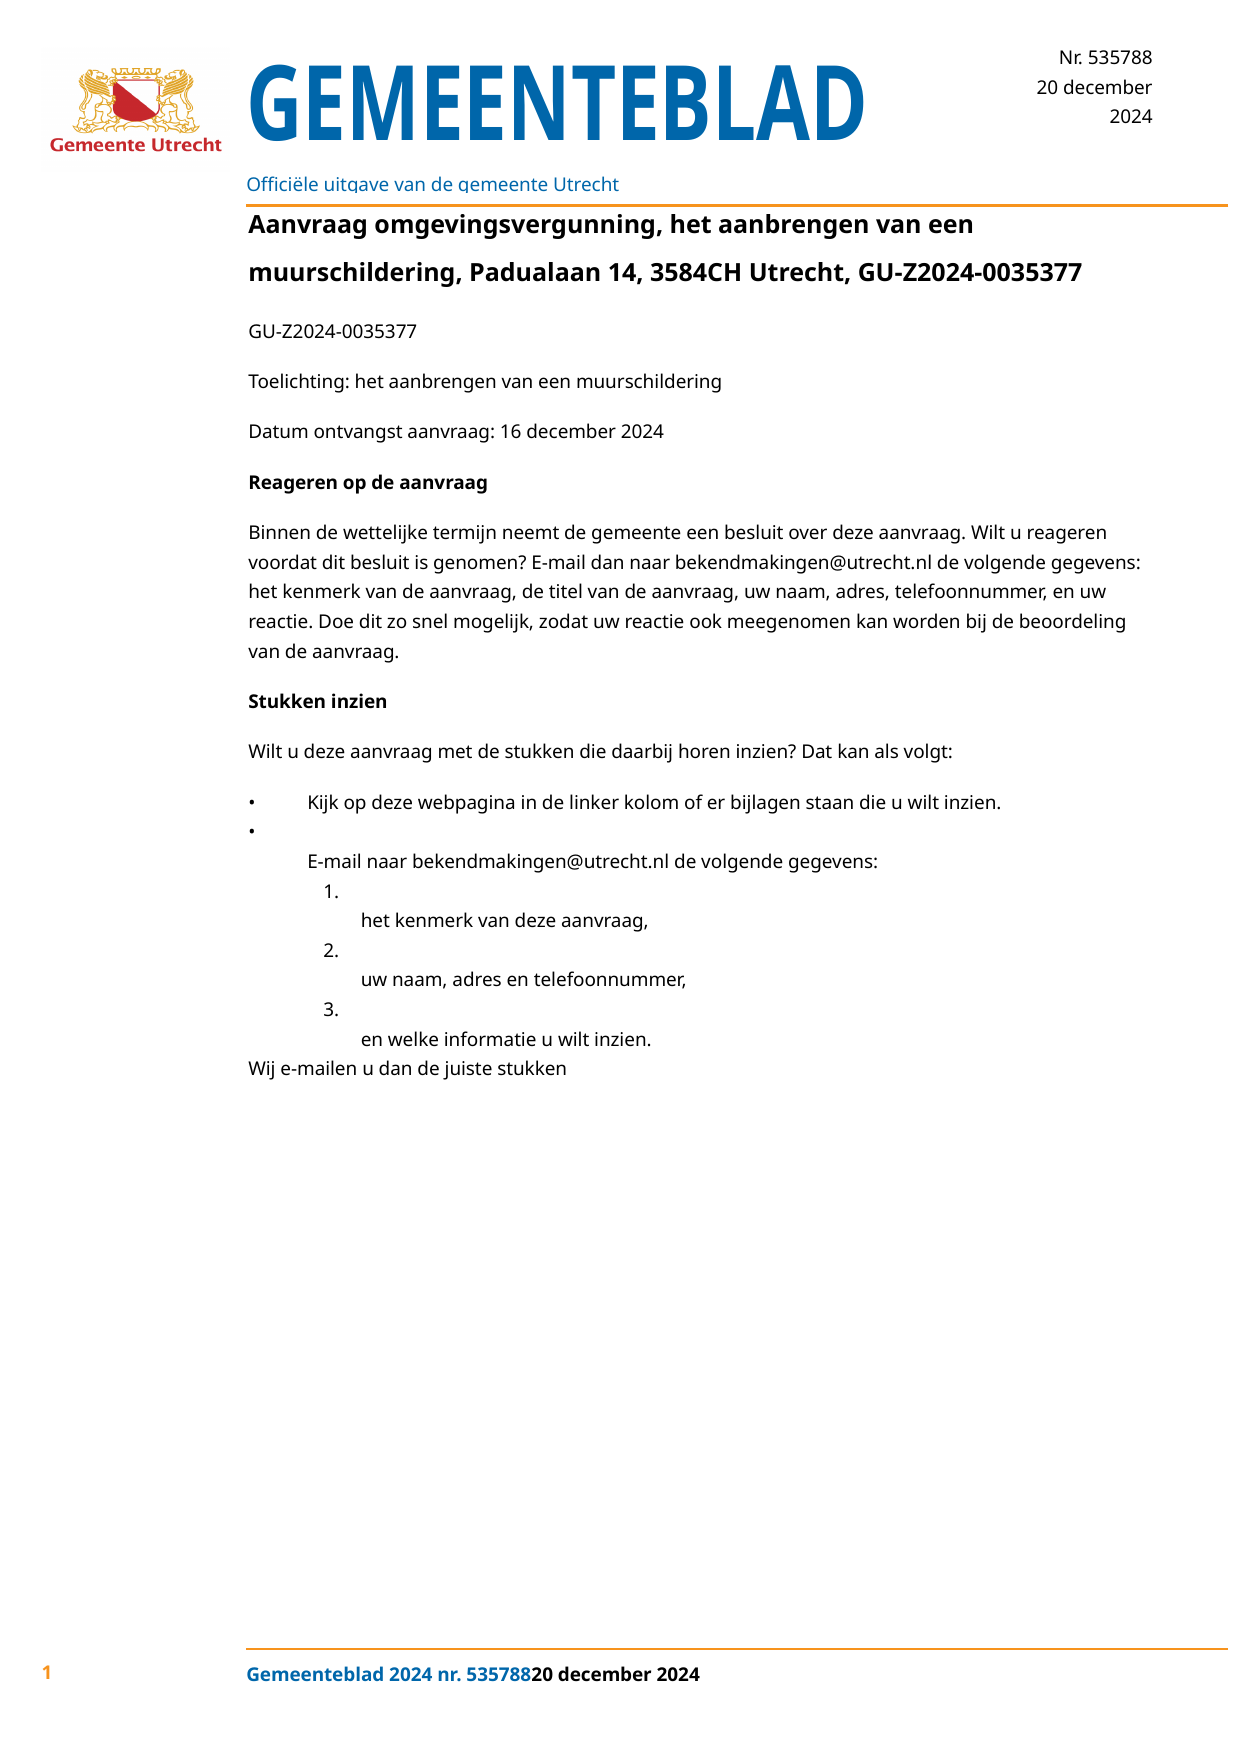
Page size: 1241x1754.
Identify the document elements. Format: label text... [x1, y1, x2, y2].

list en welke informatie u wilt inzien. [323, 1026, 1152, 1052]
list Kijk op deze webpagina in de linker kolom of er bijlagen staan die u wilt inzien. [248, 789, 1152, 815]
text Aanvraag omgevingsvergunning, het aanbrengen van een muurschildering, Padualaan 14, 3584CH Utrecht, GU-Z2024-0035377 [248, 207, 1152, 288]
text Reageren op de aanvraag [248, 469, 1152, 495]
text Binnen de wettelijke termijn neemt de gemeente een besluit over deze aanvraag. Wilt u reageren voordat dit besluit is genomen? E-mail dan naar bekendmakingen@utrecht.nl de volgende gegevens: het kenmerk van de aanvraag, de titel van de aanvraag, uw naam, adres, telefoonnummer, en uw reactie. Doe dit zo snel mogelijk, zodat uw reactie ook meegenomen kan worden bij de beoordeling van de aanvraag. [248, 519, 1152, 664]
text Toelichting: het aanbrengen van een muurschildering [248, 368, 1152, 394]
text Wij e-mailen u dan de juiste stukken [248, 1055, 1152, 1081]
text GU-Z2024-0035377 [248, 318, 1152, 344]
text Stukken inzien [248, 688, 1152, 714]
text Wilt u deze aanvraag met de stukken die daarbij horen inzien? Dat kan als volgt: [248, 739, 1152, 764]
list E-mail naar bekendmakingen@utrecht.nl de volgende gegevens: [248, 848, 1152, 874]
picture [41, 47, 231, 172]
text Datum ontvangst aanvraag: 16 december 2024 [248, 419, 1152, 444]
list het kenmerk van deze aanvraag, [323, 907, 1152, 933]
list uw naam, adres en telefoonnummer, [323, 967, 1152, 992]
